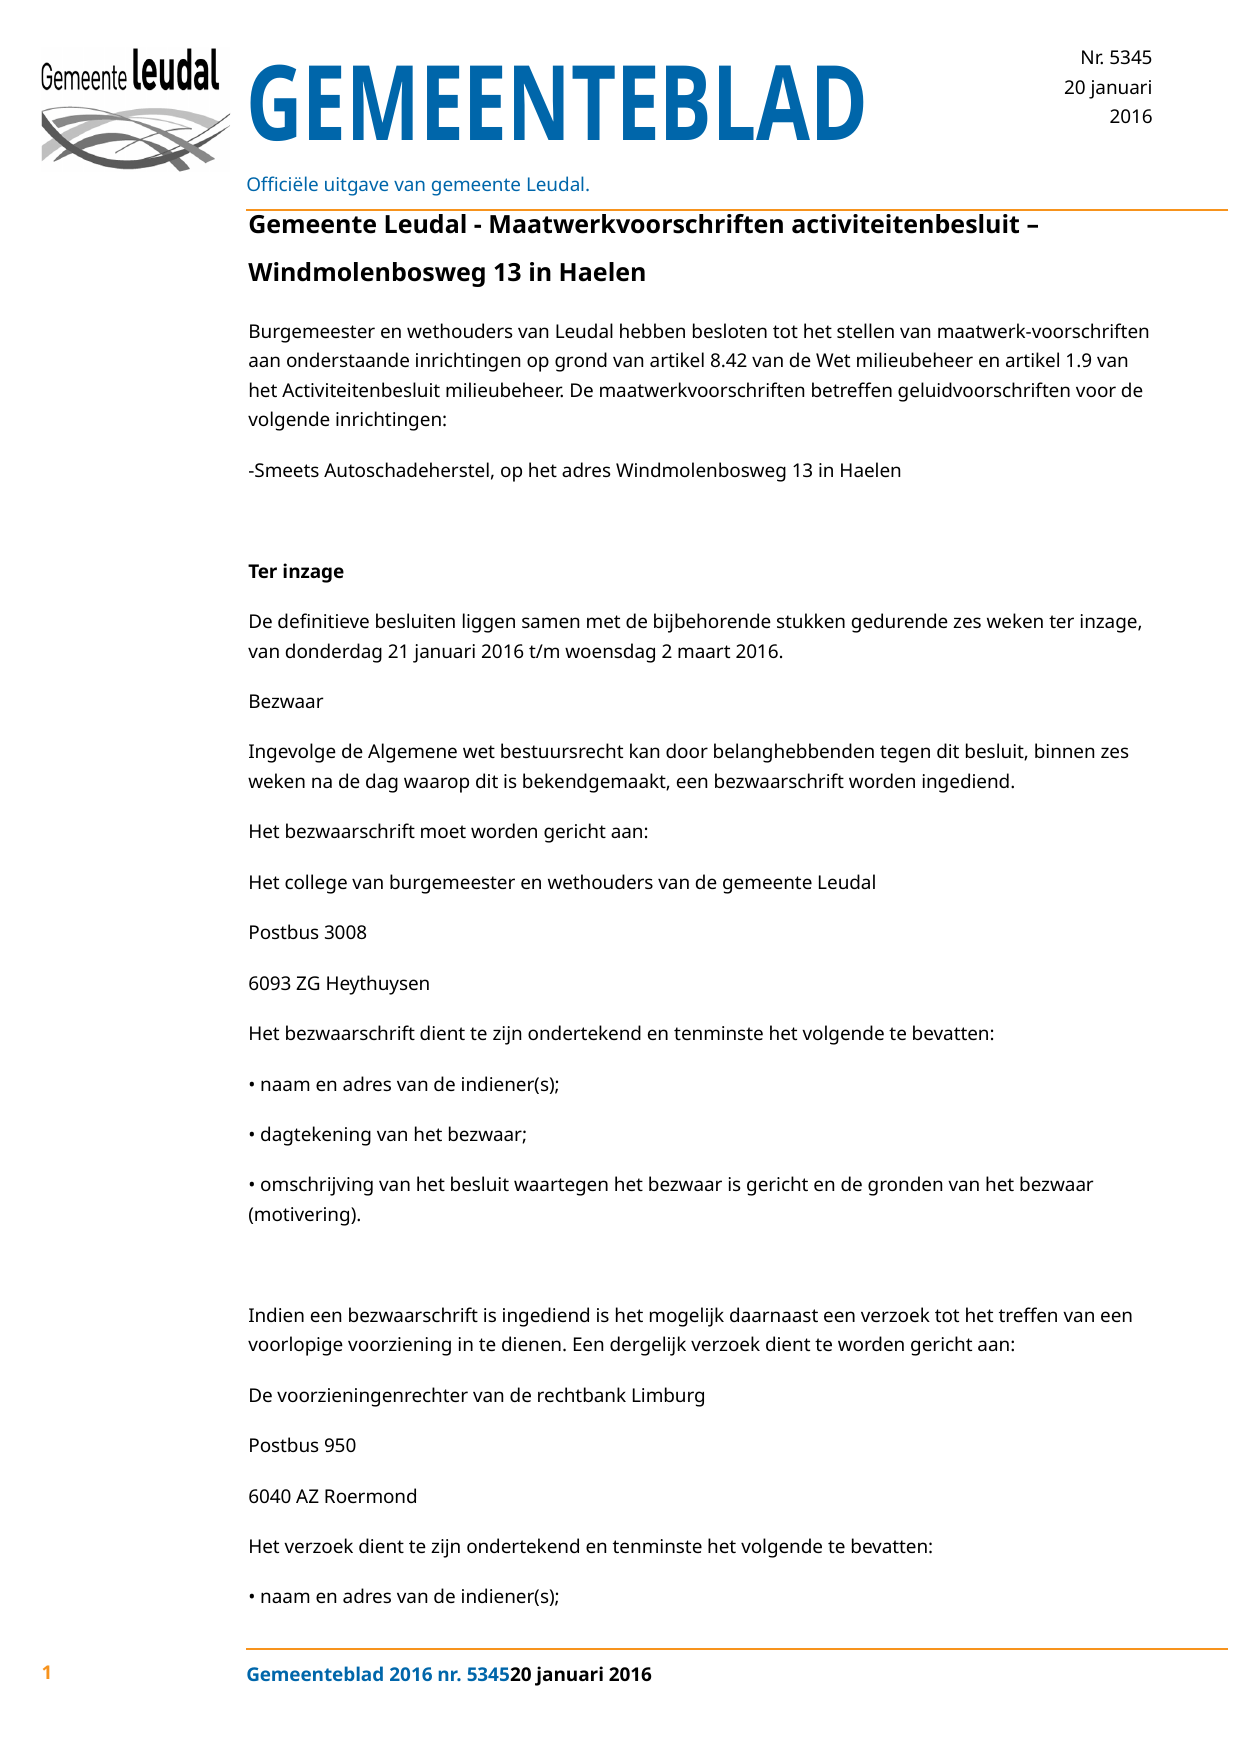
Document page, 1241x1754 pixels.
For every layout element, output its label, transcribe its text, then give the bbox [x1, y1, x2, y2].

text Het verzoek dient te zijn ondertekend en tenminste het volgende te bevatten: [248, 1533, 1152, 1559]
text • dagtekening van het bezwaar; [248, 1121, 1152, 1147]
text Postbus 950 [248, 1432, 1152, 1458]
text • omschrijving van het besluit waartegen het bezwaar is gericht en de gronden van het bezwaar (motivering). [248, 1172, 1152, 1227]
text • naam en adres van de indiener(s); [248, 1071, 1152, 1097]
text 6093 ZG Heythuysen [248, 970, 1152, 996]
text Het college van burgemeester en wethouders van de gemeente Leudal [248, 869, 1152, 895]
text • naam en adres van de indiener(s); [248, 1584, 1152, 1609]
text Bezwaar [248, 688, 1152, 714]
text Burgemeester en wethouders van Leudal hebben besloten tot het stellen van maatwerk-voorschriften aan onderstaande inrichtingen op grond van artikel 8.42 van de Wet milieubeheer en artikel 1.9 van het Activiteitenbesluit milieubeheer. De maatwerkvoorschriften betreffen geluidvoorschriften voor de volgende inrichtingen: [248, 318, 1152, 432]
text Het bezwaarschrift dient te zijn ondertekend en tenminste het volgende te bevatten: [248, 1020, 1152, 1046]
text 6040 AZ Roermond [248, 1483, 1152, 1509]
text -Smeets Autoschadeherstel, op het adres Windmolenbosweg 13 in Haelen [248, 457, 1152, 483]
text Gemeente Leudal - Maatwerkvoorschriften activiteitenbesluit – Windmolenbosweg 13 in Haelen [248, 211, 1152, 288]
text Postbus 3008 [248, 919, 1152, 945]
picture [41, 47, 231, 172]
text Ter inzage [248, 558, 1152, 584]
text De definitieve besluiten liggen samen met de bijbehorende stukken gedurende zes weken ter inzage, van donderdag 21 januari 2016 t/m woensdag 2 maart 2016. [248, 608, 1152, 664]
text Ingevolge de Algemene wet bestuursrecht kan door belanghebbenden tegen dit besluit, binnen zes weken na de dag waarop dit is bekendgemaakt, een bezwaarschrift worden ingediend. [248, 739, 1152, 794]
text Indien een bezwaarschrift is ingediend is het mogelijk daarnaast een verzoek tot het treffen van een voorlopige voorziening in te dienen. Een dergelijk verzoek dient te worden gericht aan: [248, 1302, 1152, 1357]
text Het bezwaarschrift moet worden gericht aan: [248, 819, 1152, 844]
text De voorzieningenrechter van de rechtbank Limburg [248, 1382, 1152, 1408]
